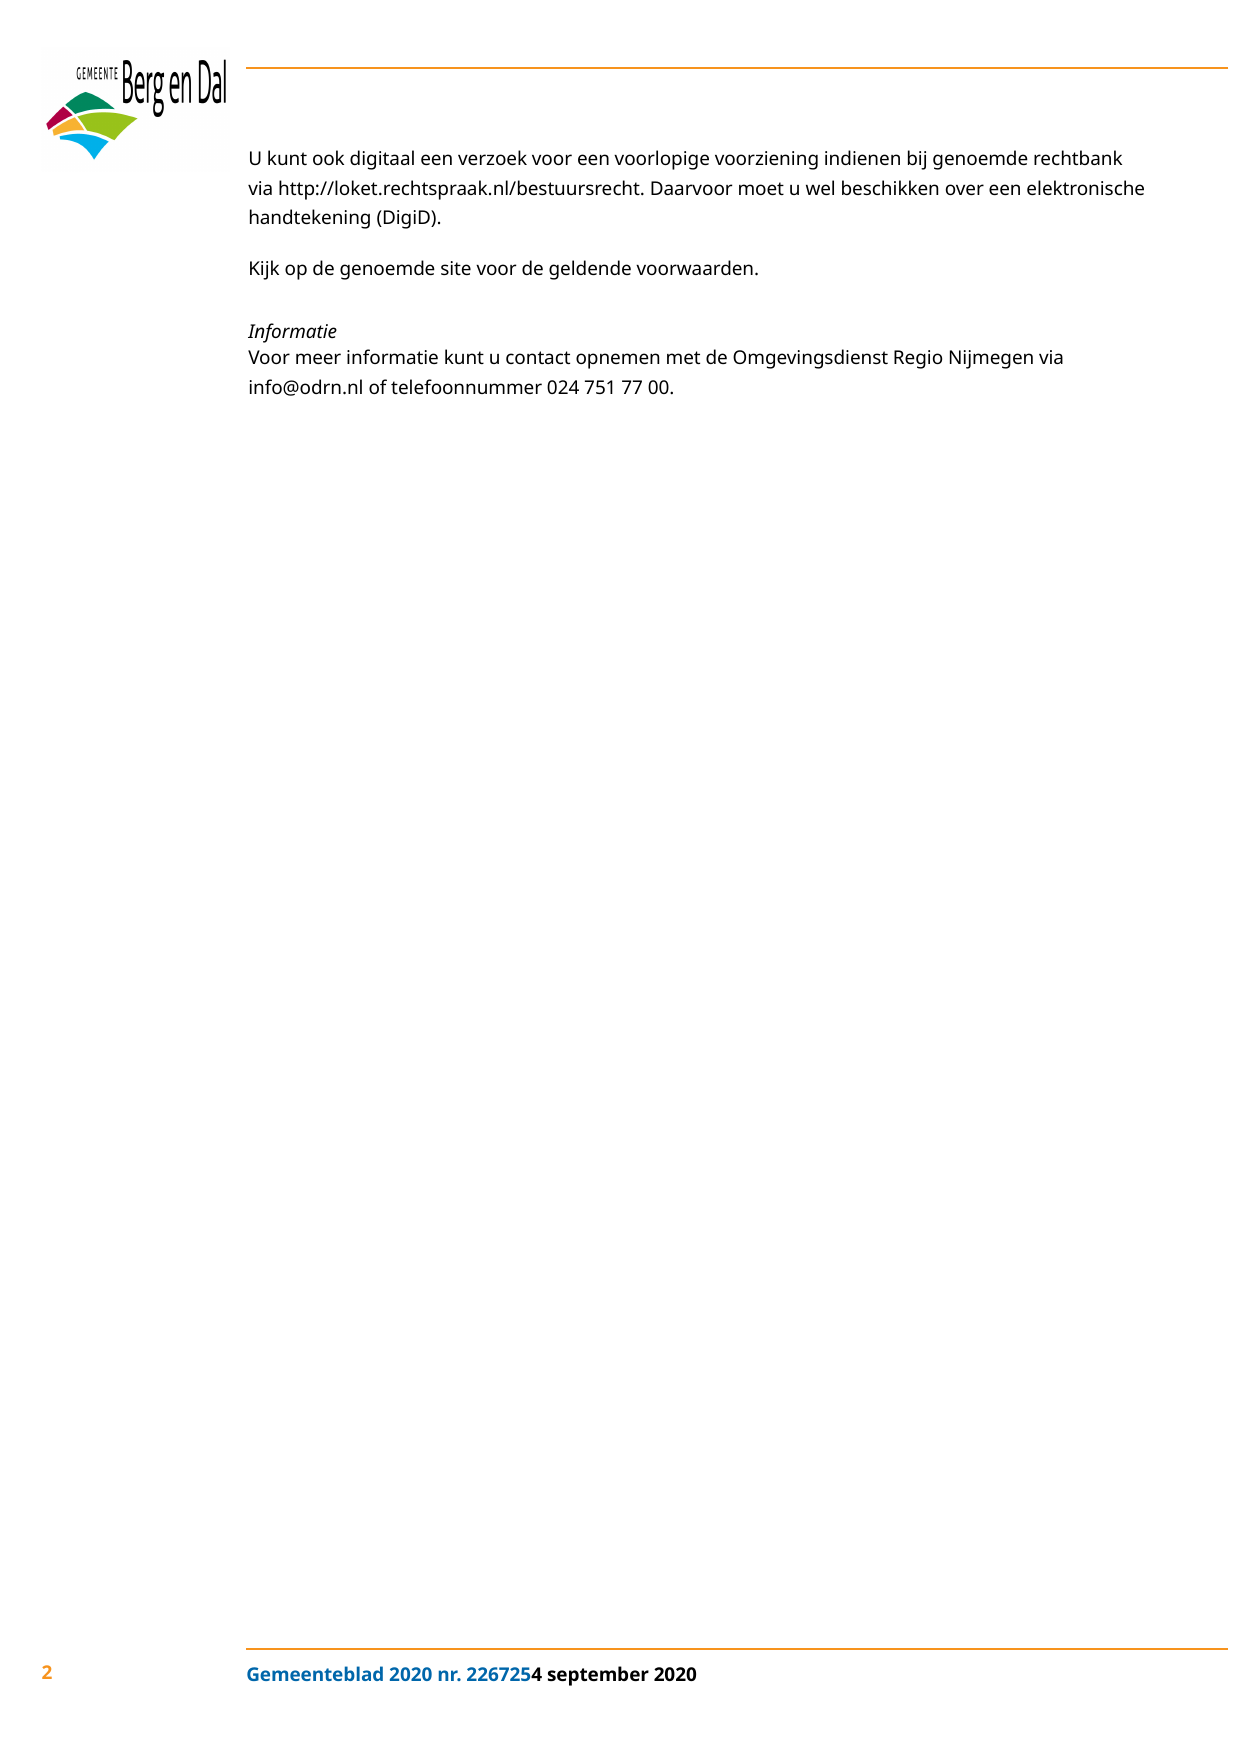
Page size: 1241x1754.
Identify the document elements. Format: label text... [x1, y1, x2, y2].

text Kijk op de genoemde site voor de geldende voorwaarden. [248, 255, 1152, 281]
text U kunt ook digitaal een verzoek voor een voorlopige voorziening indienen bij genoemde rechtbank via http://loket.rechtspraak.nl/bestuursrecht. Daarvoor moet u wel beschikken over een elektronische handtekening (DigiD). [248, 145, 1152, 230]
text Voor meer informatie kunt u contact opnemen met de Omgevingsdienst Regio Nijmegen via info@odrn.nl of telefoonnummer 024 751 77 00. [248, 344, 1152, 400]
text Informatie [248, 319, 1152, 344]
picture [41, 47, 231, 172]
